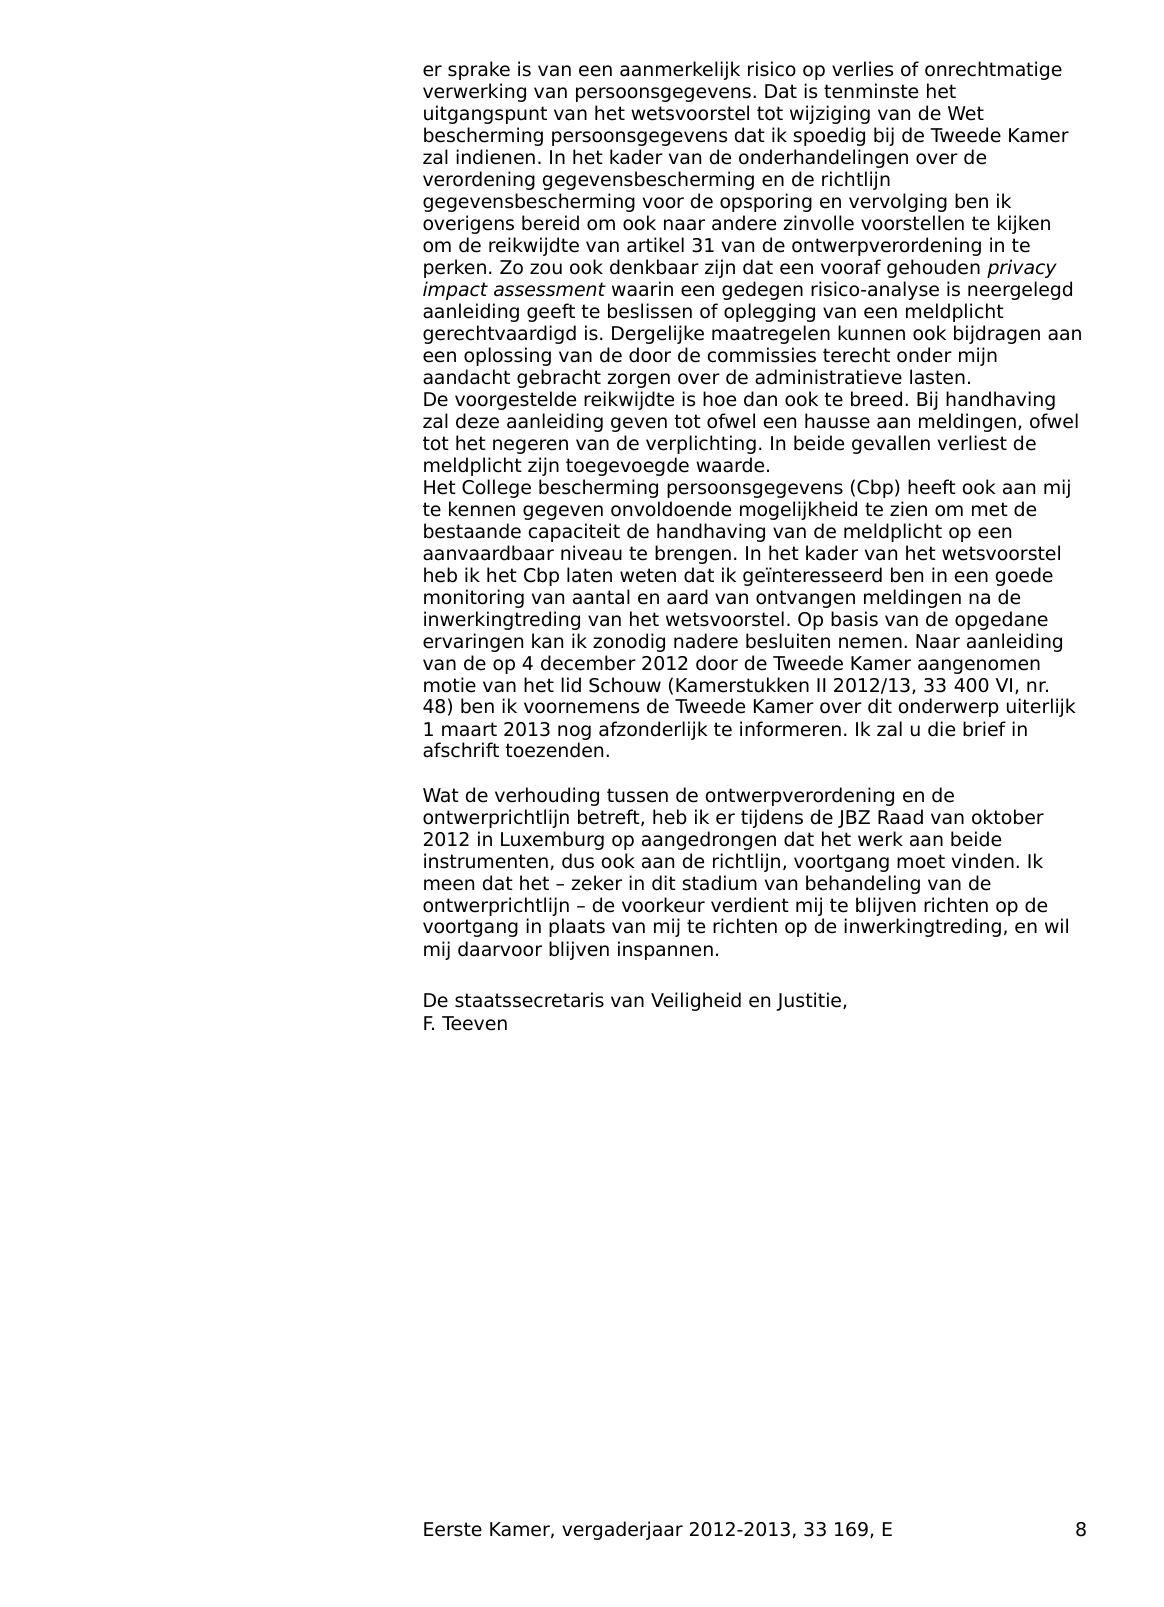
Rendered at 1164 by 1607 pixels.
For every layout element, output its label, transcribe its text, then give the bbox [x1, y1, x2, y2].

text er sprake is van een aanmerkelijk risico op verlies of onrechtmatige verwerking van persoonsgegevens. Dat is tenminste het uitgangspunt van het wetsvoorstel tot wijziging van de Wet bescherming persoonsgegevens dat ik spoedig bij de Tweede Kamer zal indienen. In het kader van de onderhandelingen over de verordening gegevensbescherming en de richtlijn gegevensbescherming voor de opsporing en vervolging ben ik overigens bereid om ook naar andere zinvolle voorstellen te kijken om de reikwijdte van artikel 31 van de ontwerpverordening in te perken. Zo zou ook denkbaar zijn dat een vooraf gehouden privacy impact assessment waarin een gedegen risico-analyse is neergelegd aanleiding geeft te beslissen of oplegging van een meldplicht gerechtvaardigd is. Dergelijke maatregelen kunnen ook bijdragen aan een oplossing van de door de commissies terecht onder mijn aandacht gebracht zorgen over de administratieve lasten. [422, 59, 1087, 389]
text De staatssecretaris van Veiligheid en Justitie, F. Teeven [422, 990, 1087, 1034]
text Het College bescherming persoonsgegevens (Cbp) heeft ook aan mij te kennen gegeven onvoldoende mogelijkheid te zien om met de bestaande capaciteit de handhaving van de meldplicht op een aanvaardbaar niveau te brengen. In het kader van het wetsvoorstel heb ik het Cbp laten weten dat ik geïnteresseerd ben in een goede monitoring van aantal en aard van ontvangen meldingen na de inwerkingtreding van het wetsvoorstel. Op basis van de opgedane ervaringen kan ik zonodig nadere besluiten nemen. Naar aanleiding van de op 4 december 2012 door de Tweede Kamer aangenomen motie van het lid Schouw (Kamerstukken II 2012/13, 33 400 VI, nr. 48) ben ik voornemens de Tweede Kamer over dit onderwerp uiterlijk 1 maart 2013 nog afzonderlijk te informeren. Ik zal u die brief in afschrift toezenden. [422, 477, 1087, 762]
text Wat de verhouding tussen de ontwerpverordening en de ontwerprichtlijn betreft, heb ik er tijdens de JBZ Raad van oktober 2012 in Luxemburg op aangedrongen dat het werk aan beide instrumenten, dus ook aan de richtlijn, voortgang moet vinden. Ik meen dat het – zeker in dit stadium van behandeling van de ontwerprichtlijn – de voorkeur verdient mij te blijven richten op de voortgang in plaats van mij te richten op de inwerkingtreding, en wil mij daarvoor blijven inspannen. [422, 784, 1087, 960]
text De voorgestelde reikwijdte is hoe dan ook te breed. Bij handhaving zal deze aanleiding geven tot ofwel een hausse aan meldingen, ofwel tot het negeren van de verplichting. In beide gevallen verliest de meldplicht zijn toegevoegde waarde. [422, 389, 1087, 477]
